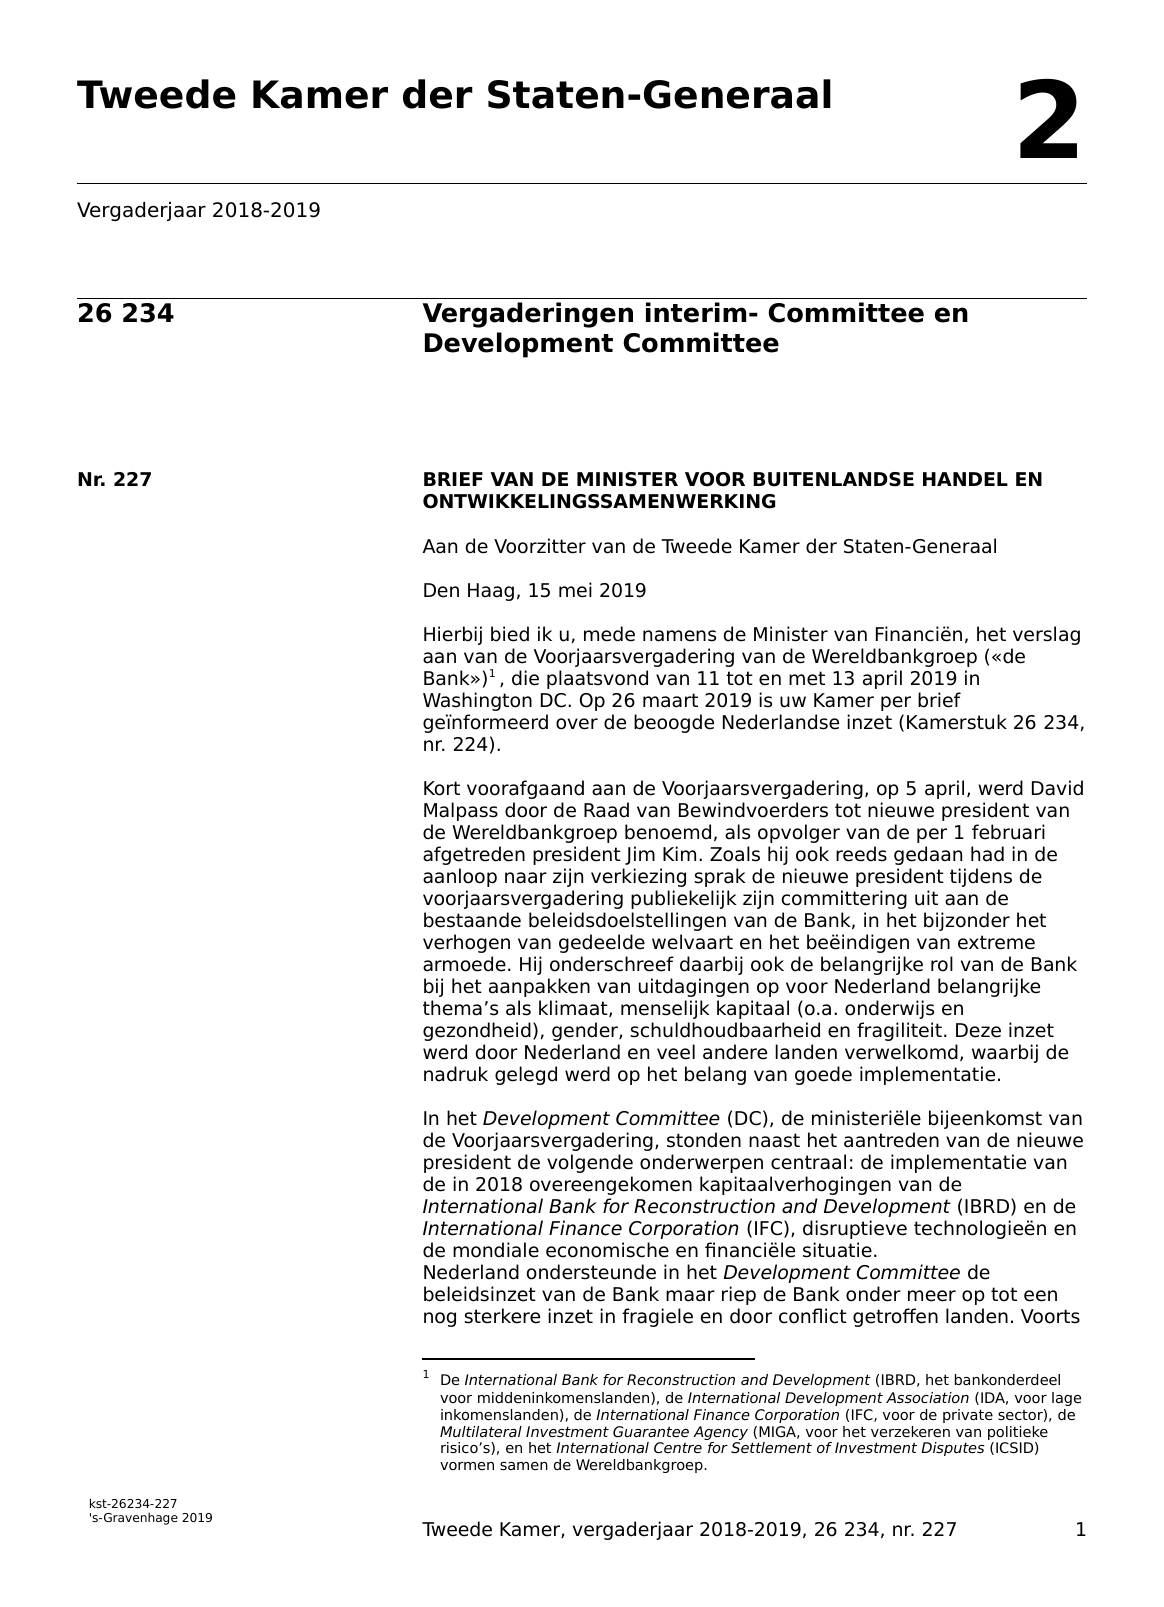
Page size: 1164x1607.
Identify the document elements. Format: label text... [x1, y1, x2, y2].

text Nederland ondersteunde in het Development Committee de beleidsinzet van de Bank maar riep de Bank onder meer op tot een nog sterkere inzet in fragiele en door conflict getroffen landen. Voorts [422, 1262, 1087, 1328]
subtitle 26 234 Vergaderingen interim- Committee en Development Committee [77, 299, 1087, 358]
text In het Development Committee (DC), de ministeriële bijeenkomst van de Voorjaarsvergadering, stonden naast het aantreden van de nieuwe president de volgende onderwerpen centraal: de implementatie van de in 2018 overeengekomen kapitaalverhogingen van de International Bank for Reconstruction and Development (IBRD) en de International Finance Corporation (IFC), disruptieve technologieën en de mondiale economische en financiële situatie. [422, 1108, 1087, 1262]
text 's-Gravenhage 2019 [88, 1511, 323, 1525]
text Kort voorafgaand aan de Voorjaarsvergadering, op 5 april, werd David Malpass door de Raad van Bewindvoerders tot nieuwe president van de Wereldbankgroep benoemd, als opvolger van de per 1 februari afgetreden president Jim Kim. Zoals hij ook reeds gedaan had in de aanloop naar zijn verkiezing sprak de nieuwe president tijdens de voorjaarsvergadering publiekelijk zijn committering uit aan de bestaande beleidsdoelstellingen van de Bank, in het bijzonder het verhogen van gedeelde welvaart en het beëindigen van extreme armoede. Hij onderschreef daarbij ook de belangrijke rol van de Bank bij het aanpakken van uitdagingen op voor Nederland belangrijke thema’s als klimaat, menselijk kapitaal (o.a. onderwijs en gezondheid), gender, schuldhoudbaarheid en fragiliteit. Deze inzet werd door Nederland en veel andere landen verwelkomd, waarbij de nadruk gelegd werd op het belang van goede implementatie. [422, 778, 1087, 1086]
text Hierbij bied ik u, mede namens de Minister van Financiën, het verslag aan van de Voorjaarsvergadering van de Wereldbankgroep («de Bank»), die plaatsvond van 11 tot en met 13 april 2019 in Washington DC. Op 26 maart 2019 is uw Kamer per brief geïnformeerd over de beoogde Nederlandse inzet (Kamerstuk 26 234, nr. 224). [422, 624, 1087, 756]
table_header Tweede Kamer der Staten-Generaal [77, 59, 886, 183]
text kst-26234-227 [88, 1497, 323, 1511]
text De International Bank for Reconstruction and Development (IBRD, het bankonderdeel voor middeninkomenslanden), de International Development Association (IDA, voor lage inkomenslanden), de International Finance Corporation (IFC, voor de private sector), de Multilateral Investment Guarantee Agency (MIGA, voor het verzekeren van politieke risico’s), en het International Centre for Settlement of Investment Disputes (ICSID) vormen samen de Wereldbankgroep. [422, 1368, 1087, 1474]
table_cell Vergaderjaar 2018-2019 [77, 184, 1087, 298]
text Den Haag, 15 mei 2019 [422, 580, 1087, 602]
table_header 2 [886, 59, 1087, 183]
text Aan de Voorzitter van de Tweede Kamer der Staten-Generaal [422, 536, 1087, 557]
subtitle Nr. 227 BRIEF VAN DE MINISTER VOOR BUITENLANDSE HANDEL EN ONTWIKKELINGSSAMENWERKING [77, 469, 1087, 513]
